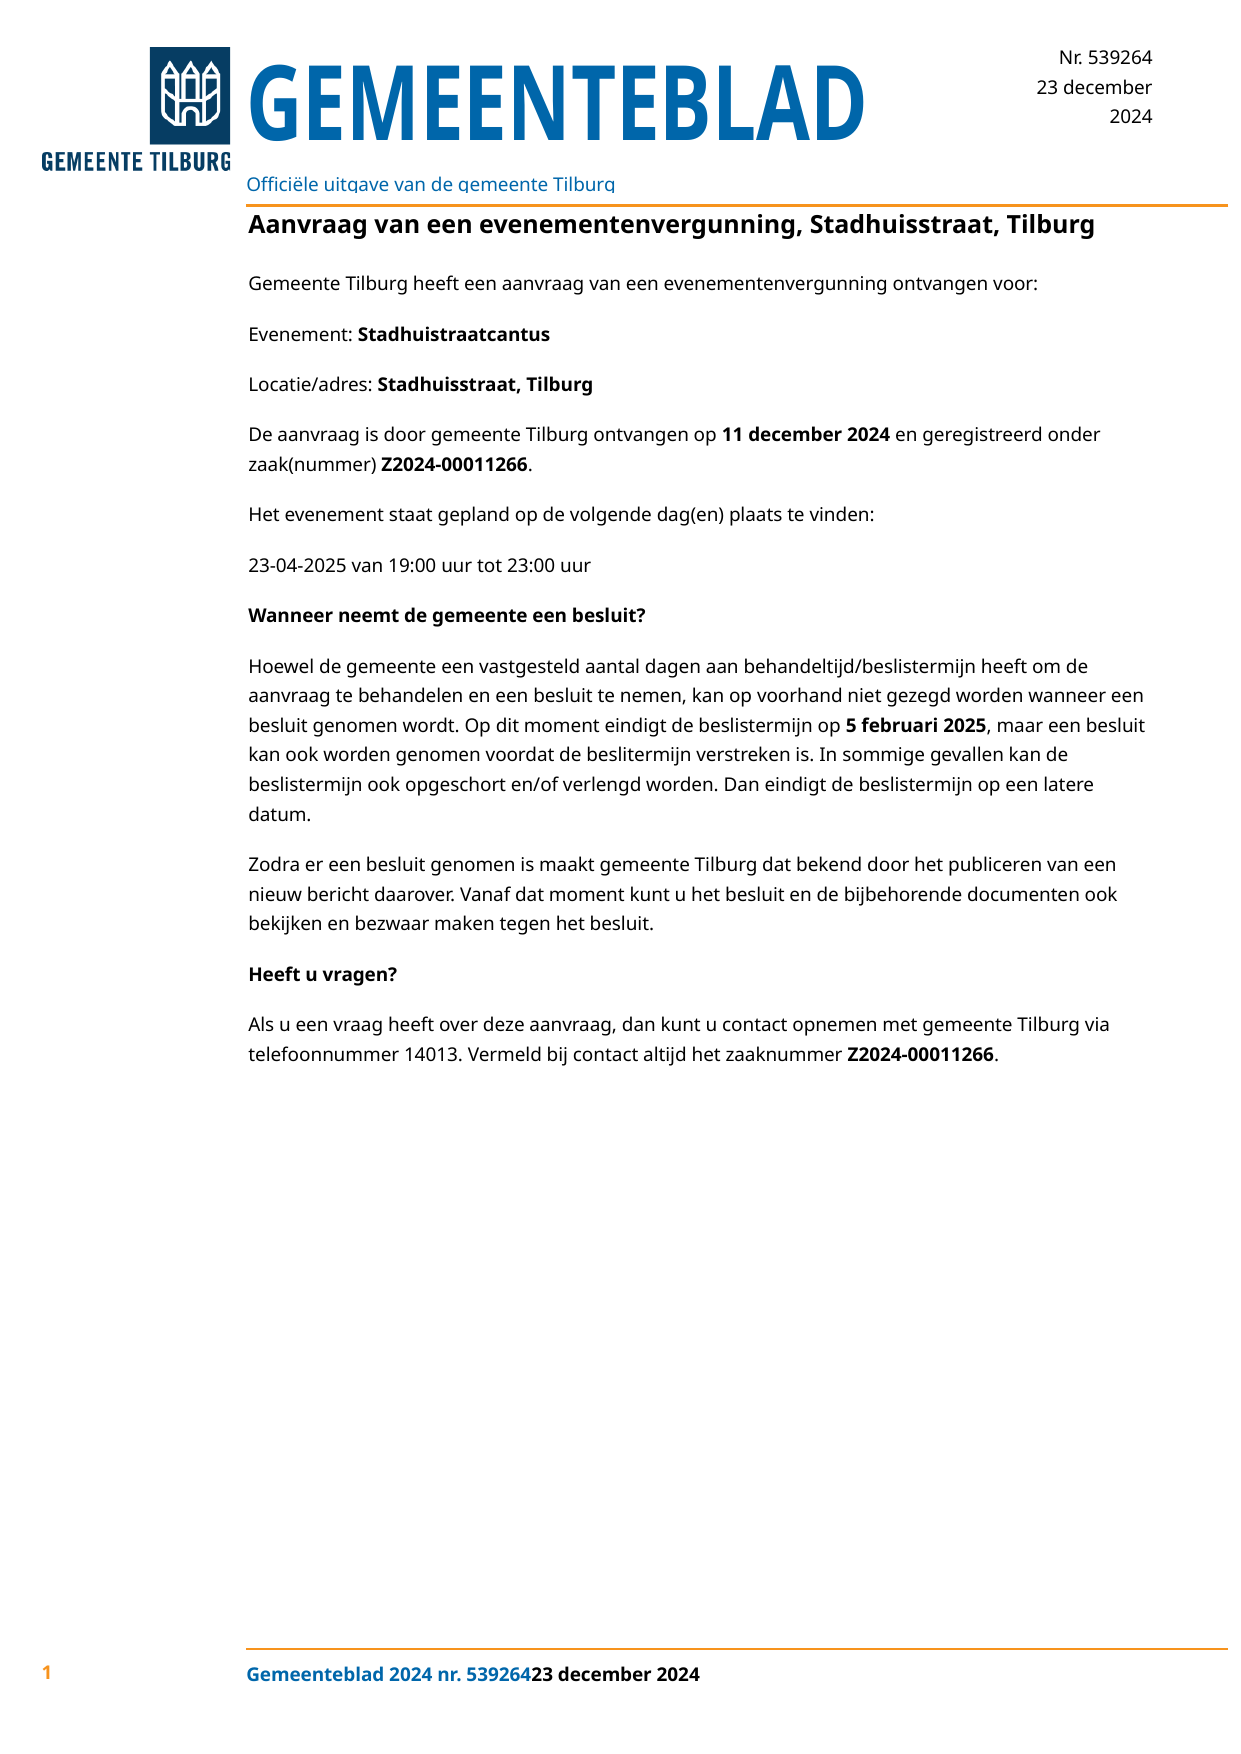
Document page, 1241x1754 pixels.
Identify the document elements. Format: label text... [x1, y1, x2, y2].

text Het evenement staat gepland op de volgende dag(en) plaats te vinden: [248, 502, 1152, 527]
text Als u een vraag heeft over deze aanvraag, dan kunt u contact opnemen met gemeente Tilburg via telefoonnummer 14013. Vermeld bij contact altijd het zaaknummer Z2024-00011266. [248, 1011, 1152, 1066]
text Aanvraag van een evenementenvergunning, Stadhuisstraat, Tilburg [248, 207, 1152, 241]
text Heeft u vragen? [248, 961, 1152, 986]
text Hoewel de gemeente een vastgesteld aantal dagen aan behandeltijd/beslistermijn heeft om de aanvraag te behandelen en een besluit te nemen, kan op voorhand niet gezegd worden wanneer een besluit genomen wordt. Op dit moment eindigt de beslistermijn op 5 februari 2025, maar een besluit kan ook worden genomen voordat de beslitermijn verstreken is. In sommige gevallen kan de beslistermijn ook opgeschort en/of verlengd worden. Dan eindigt de beslistermijn op een latere datum. [248, 653, 1152, 826]
text Gemeente Tilburg heeft een aanvraag van een evenementenvergunning ontvangen voor: [248, 270, 1152, 296]
text Zodra er een besluit genomen is maakt gemeente Tilburg dat bekend door het publiceren van een nieuw bericht daarover. Vanaf dat moment kunt u het besluit en de bijbehorende documenten ook bekijken en bezwaar maken tegen het besluit. [248, 851, 1152, 936]
text Locatie/adres: Stadhuisstraat, Tilburg [248, 371, 1152, 397]
text Evenement: Stadhuistraatcantus [248, 321, 1152, 346]
text Wanneer neemt de gemeente een besluit? [248, 602, 1152, 628]
text De aanvraag is door gemeente Tilburg ontvangen op 11 december 2024 en geregistreerd onder zaak(nummer) Z2024-00011266. [248, 422, 1152, 477]
text 23-04-2025 van 19:00 uur tot 23:00 uur [248, 552, 1152, 578]
picture [41, 47, 231, 172]
